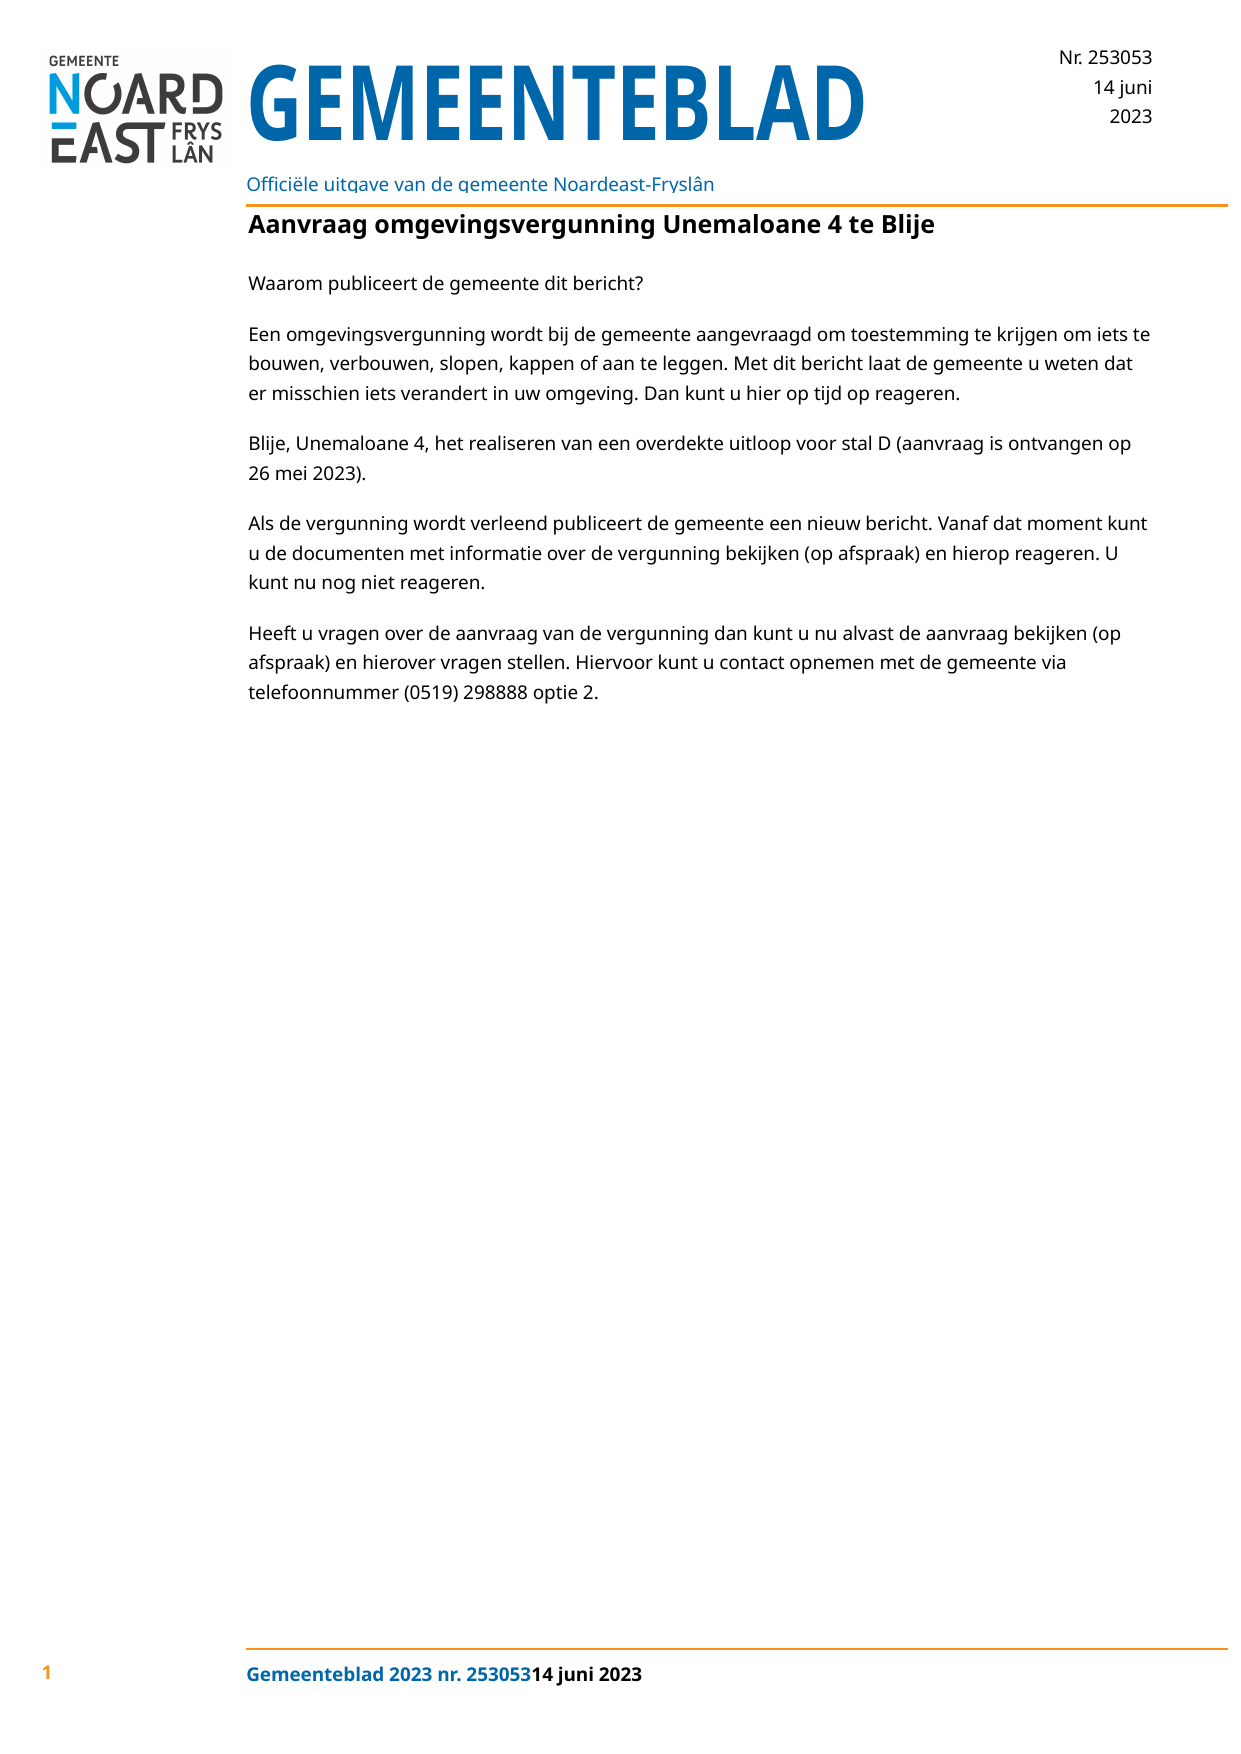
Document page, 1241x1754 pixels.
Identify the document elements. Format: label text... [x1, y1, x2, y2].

text Blije, Unemaloane 4, het realiseren van een overdekte uitloop voor stal D (aanvraag is ontvangen op 26 mei 2023). [248, 430, 1152, 486]
text Een omgevingsvergunning wordt bij de gemeente aangevraagd om toestemming te krijgen om iets te bouwen, verbouwen, slopen, kappen of aan te leggen. Met dit bericht laat de gemeente u weten dat er misschien iets verandert in uw omgeving. Dan kunt u hier op tijd op reageren. [248, 321, 1152, 406]
text Als de vergunning wordt verleend publiceert de gemeente een nieuw bericht. Vanaf dat moment kunt u de documenten met informatie over de vergunning bekijken (op afspraak) en hierop reageren. U kunt nu nog niet reageren. [248, 510, 1152, 595]
picture [41, 47, 231, 172]
text Waarom publiceert de gemeente dit bericht? [248, 270, 1152, 296]
text Aanvraag omgevingsvergunning Unemaloane 4 te Blije [248, 207, 1152, 241]
text Heeft u vragen over de aanvraag van de vergunning dan kunt u nu alvast de aanvraag bekijken (op afspraak) en hierover vragen stellen. Hiervoor kunt u contact opnemen met de gemeente via telefoonnummer (0519) 298888 optie 2. [248, 620, 1152, 705]
